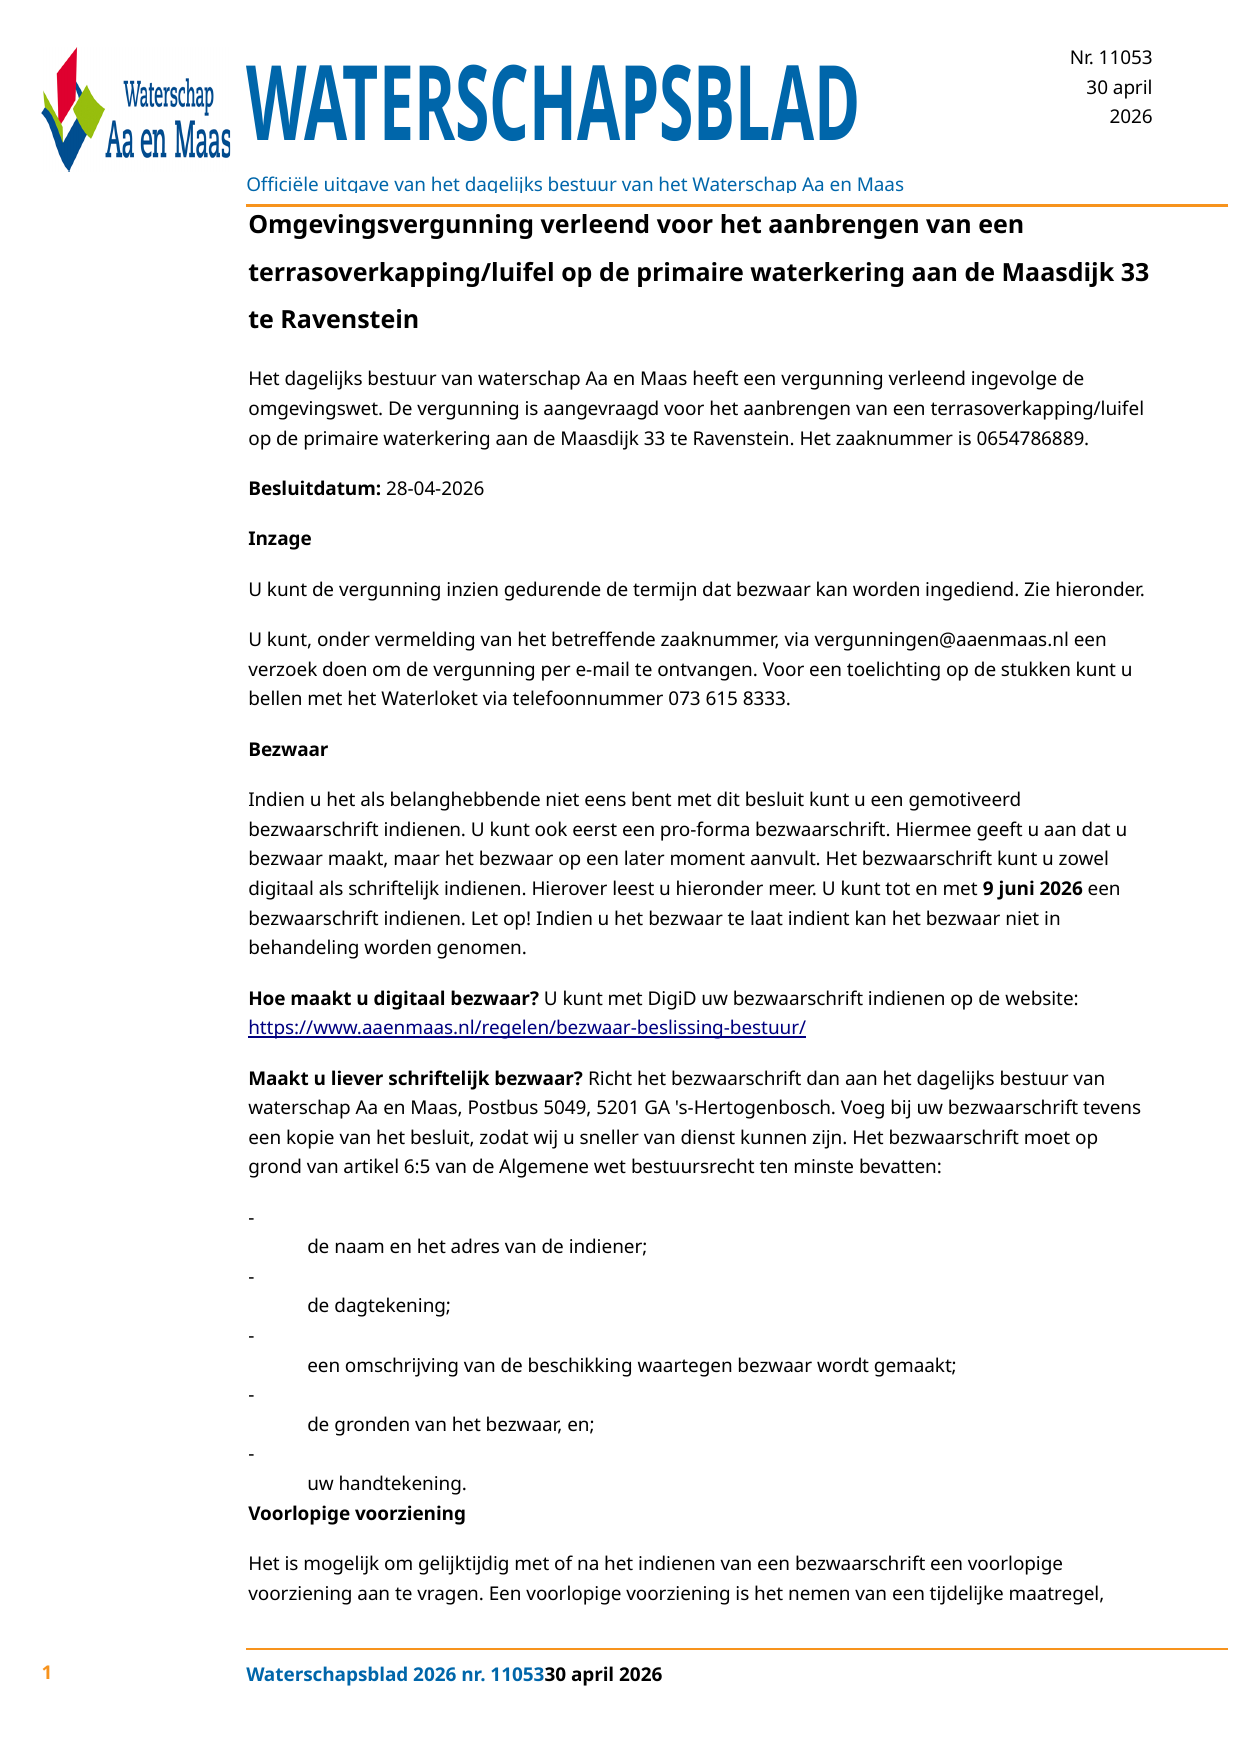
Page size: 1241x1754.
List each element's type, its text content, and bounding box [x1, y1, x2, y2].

text Voorlopige voorziening [248, 1500, 1152, 1525]
text Hoe maakt u digitaal bezwaar? U kunt met DigiD uw bezwaarschrift indienen op de website: https://www.aaenmaas.nl/regelen/bezwaar-beslissing-bestuur/ [248, 985, 1152, 1040]
text Inzage [248, 526, 1152, 551]
text Indien u het als belanghebbende niet eens bent met dit besluit kunt u een gemotiveerd bezwaarschrift indienen. U kunt ook eerst een pro-forma bezwaarschrift. Hiermee geeft u aan dat u bezwaar maakt, maar het bezwaar op een later moment aanvult. Het bezwaarschrift kunt u zowel digitaal als schriftelijk indienen. Hierover leest u hieronder meer. U kunt tot en met 9 juni 2026 een bezwaarschrift indienen. Let op! Indien u het bezwaar te laat indient kan het bezwaar niet in behandeling worden genomen. [248, 786, 1152, 960]
text Besluitdatum: 28-04-2026 [248, 475, 1152, 501]
text Omgevingsvergunning verleend voor het aanbrengen van een terrasoverkapping/luifel op de primaire waterkering aan de Maasdijk 33 te Ravenstein [248, 207, 1152, 336]
text Maakt u liever schriftelijk bezwaar? Richt het bezwaarschrift dan aan het dagelijks bestuur van waterschap Aa en Maas, Postbus 5049, 5201 GA 's-Hertogenbosch. Voeg bij uw bezwaarschrift tevens een kopie van het besluit, zodat wij u sneller van dienst kunnen zijn. Het bezwaarschrift moet op grond van artikel 6:5 van de Algemene wet bestuursrecht ten minste bevatten: [248, 1065, 1152, 1179]
list de gronden van het bezwaar, en; [248, 1411, 1152, 1437]
list de naam en het adres van de indiener; [248, 1233, 1152, 1259]
text U kunt de vergunning inzien gedurende de termijn dat bezwaar kan worden ingediend. Zie hieronder. [248, 576, 1152, 602]
text Het dagelijks bestuur van waterschap Aa en Maas heeft een vergunning verleend ingevolge de omgevingswet. De vergunning is aangevraagd voor het aanbrengen van een terrasoverkapping/luifel op de primaire waterkering aan de Maasdijk 33 te Ravenstein. Het zaaknummer is 0654786889. [248, 366, 1152, 450]
text Het is mogelijk om gelijktijdig met of na het indienen van een bezwaarschrift een voorlopige voorziening aan te vragen. Een voorlopige voorziening is het nemen van een tijdelijke maatregel, [248, 1550, 1152, 1605]
text U kunt, onder vermelding van het betreffende zaaknummer, via vergunningen@aaenmaas.nl een verzoek doen om de vergunning per e-mail te ontvangen. Voor een toelichting op de stukken kunt u bellen met het Waterloket via telefoonnummer 073 615 8333. [248, 626, 1152, 711]
list een omschrijving van de beschikking waartegen bezwaar wordt gemaakt; [248, 1352, 1152, 1377]
text Bezwaar [248, 736, 1152, 762]
list uw handtekening. [248, 1470, 1152, 1496]
list de dagtekening; [248, 1293, 1152, 1318]
picture [41, 47, 231, 172]
